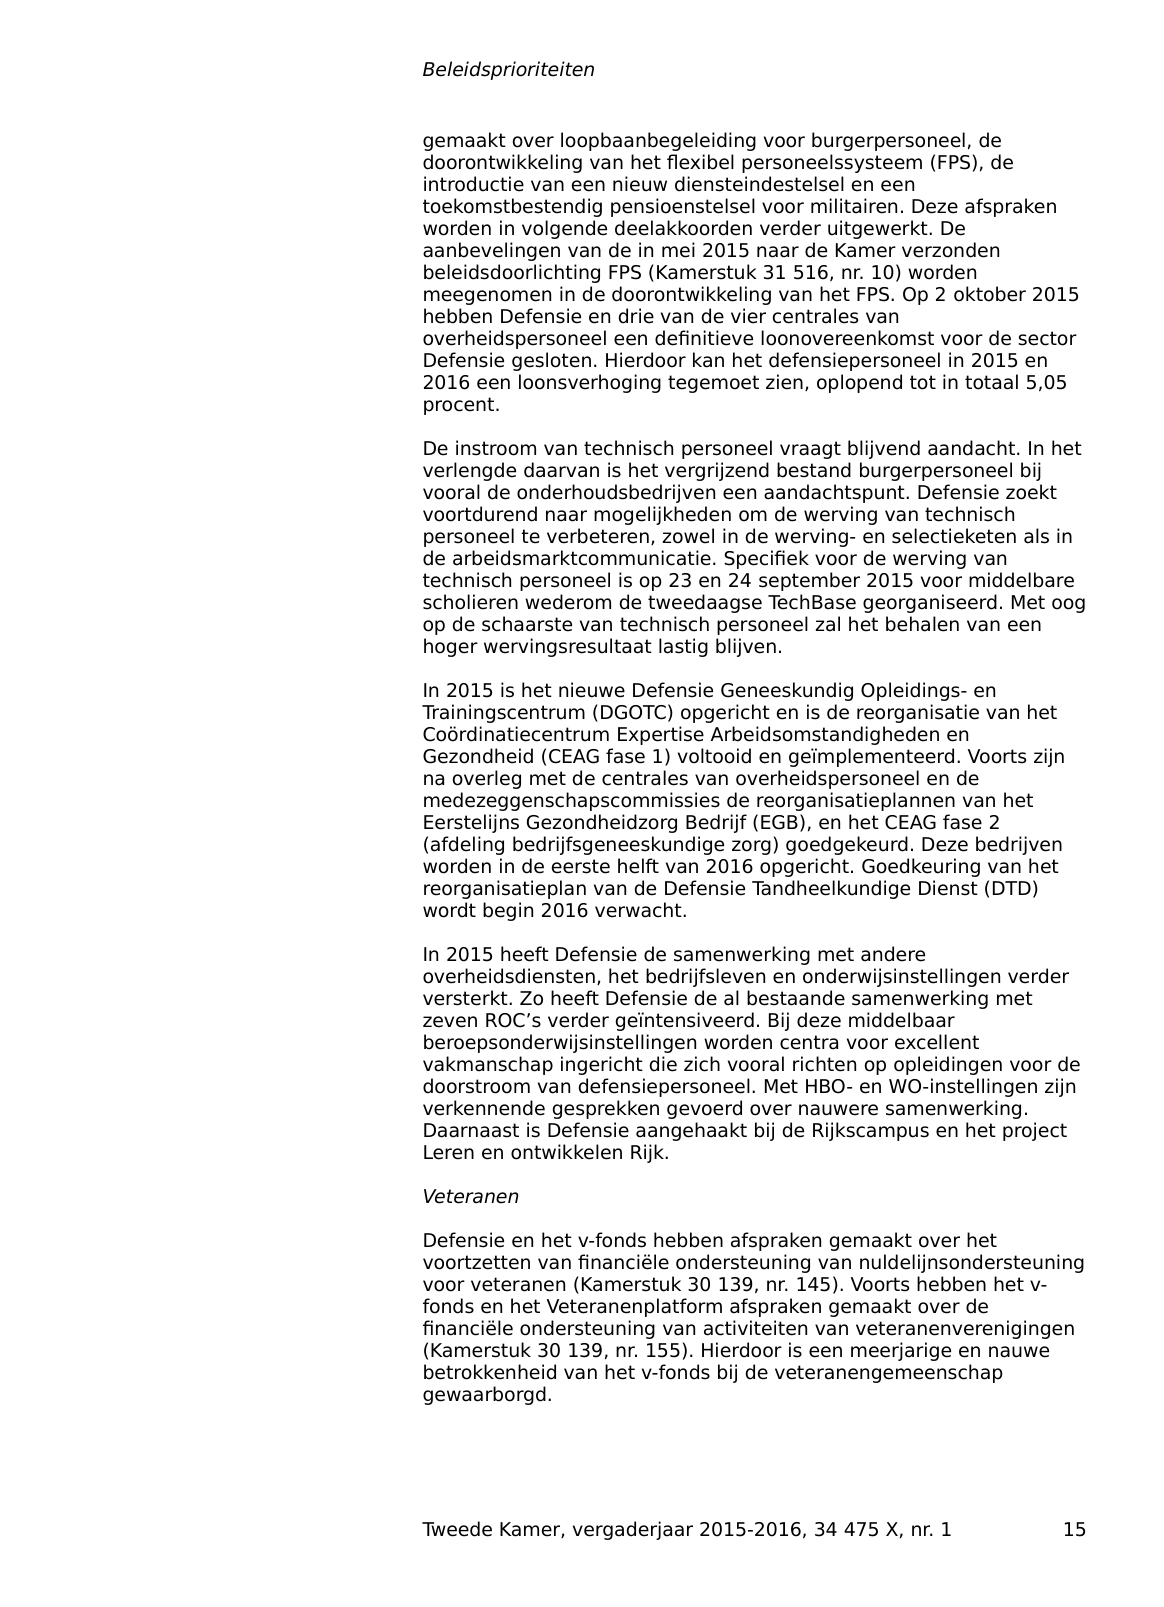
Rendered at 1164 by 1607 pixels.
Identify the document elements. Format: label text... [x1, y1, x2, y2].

text In 2015 is het nieuwe Defensie Geneeskundig Opleidings- en Trainingscentrum (DGOTC) opgericht en is de reorganisatie van het Coördinatiecentrum Expertise Arbeidsomstandigheden en Gezondheid (CEAG fase 1) voltooid en geïmplementeerd. Voorts zijn na overleg met de centrales van overheidspersoneel en de medezeggenschapscommissies de reorganisatieplannen van het Eerstelijns Gezondheidzorg Bedrijf (EGB), en het CEAG fase 2 (afdeling bedrijfsgeneeskundige zorg) goedgekeurd. Deze bedrijven worden in de eerste helft van 2016 opgericht. Goedkeuring van het reorganisatieplan van de Defensie Tandheelkundige Dienst (DTD) wordt begin 2016 verwacht. [422, 680, 1087, 922]
text Defensie en het v-fonds hebben afspraken gemaakt over het voortzetten van financiële ondersteuning van nuldelijnsondersteuning voor veteranen (Kamerstuk 30 139, nr. 145). Voorts hebben het v-fonds en het Veteranenplatform afspraken gemaakt over de financiële ondersteuning van activiteiten van veteranenverenigingen (Kamerstuk 30 139, nr. 155). Hierdoor is een meerjarige en nauwe betrokkenheid van het v-fonds bij de veteranengemeenschap gewaarborgd. [422, 1230, 1087, 1406]
text De instroom van technisch personeel vraagt blijvend aandacht. In het verlengde daarvan is het vergrijzend bestand burgerpersoneel bij vooral de onderhoudsbedrijven een aandachtspunt. Defensie zoekt voortdurend naar mogelijkheden om de werving van technisch personeel te verbeteren, zowel in de werving- en selectieketen als in de arbeidsmarktcommunicatie. Specifiek voor de werving van technisch personeel is op 23 en 24 september 2015 voor middelbare scholieren wederom de tweedaagse TechBase georganiseerd. Met oog op de schaarste van technisch personeel zal het behalen van een hoger wervingsresultaat lastig blijven. [422, 438, 1087, 658]
text In 2015 heeft Defensie de samenwerking met andere overheidsdiensten, het bedrijfsleven en onderwijsinstellingen verder versterkt. Zo heeft Defensie de al bestaande samenwerking met zeven ROC’s verder geïntensiveerd. Bij deze middelbaar beroepsonderwijsinstellingen worden centra voor excellent vakmanschap ingericht die zich vooral richten op opleidingen voor de doorstroom van defensiepersoneel. Met HBO- en WO-instellingen zijn verkennende gesprekken gevoerd over nauwere samenwerking. Daarnaast is Defensie aangehaakt bij de Rijkscampus en het project Leren en ontwikkelen Rijk. [422, 944, 1087, 1163]
text gemaakt over loopbaanbegeleiding voor burgerpersoneel, de doorontwikkeling van het flexibel personeelssysteem (FPS), de introductie van een nieuw diensteindestelsel en een toekomstbestendig pensioenstelsel voor militairen. Deze afspraken worden in volgende deelakkoorden verder uitgewerkt. De aanbevelingen van de in mei 2015 naar de Kamer verzonden beleidsdoorlichting FPS (Kamerstuk 31 516, nr. 10) worden meegenomen in de doorontwikkeling van het FPS. Op 2 oktober 2015 hebben Defensie en drie van de vier centrales van overheidspersoneel een definitieve loonovereenkomst voor de sector Defensie gesloten. Hierdoor kan het defensiepersoneel in 2015 en 2016 een loonsverhoging tegemoet zien, oplopend tot in totaal 5,05 procent. [422, 130, 1087, 416]
subtitle Veteranen [422, 1186, 1087, 1208]
